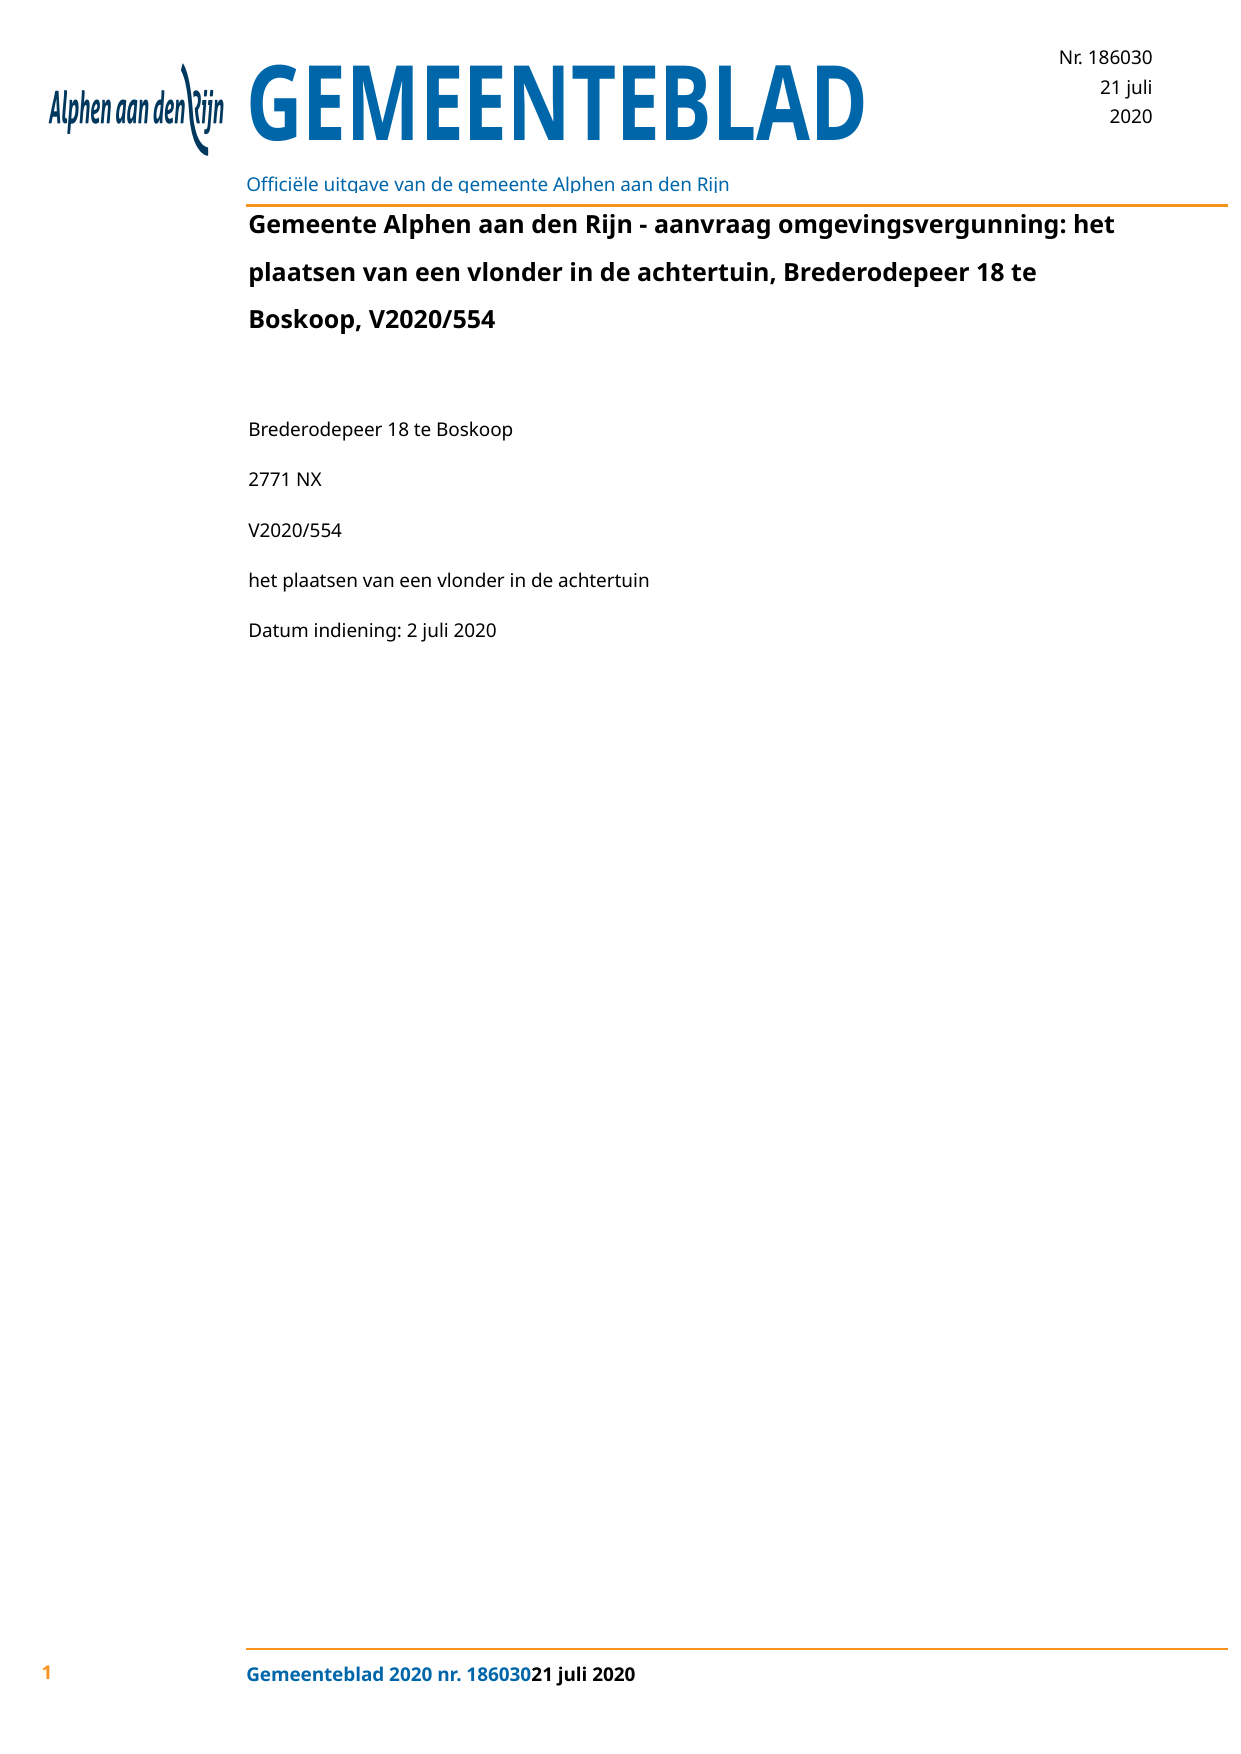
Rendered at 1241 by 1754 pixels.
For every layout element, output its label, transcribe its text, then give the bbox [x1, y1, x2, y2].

text het plaatsen van een vlonder in de achtertuin [248, 567, 1152, 593]
text 2771 NX [248, 466, 1152, 492]
text Gemeente Alphen aan den Rijn - aanvraag omgevingsvergunning: het plaatsen van een vlonder in de achtertuin, Brederodepeer 18 te Boskoop, V2020/554 [248, 207, 1152, 336]
text V2020/554 [248, 517, 1152, 542]
picture [41, 47, 231, 172]
text Datum indiening: 2 juli 2020 [248, 618, 1152, 643]
text Brederodepeer 18 te Boskoop [248, 416, 1152, 442]
